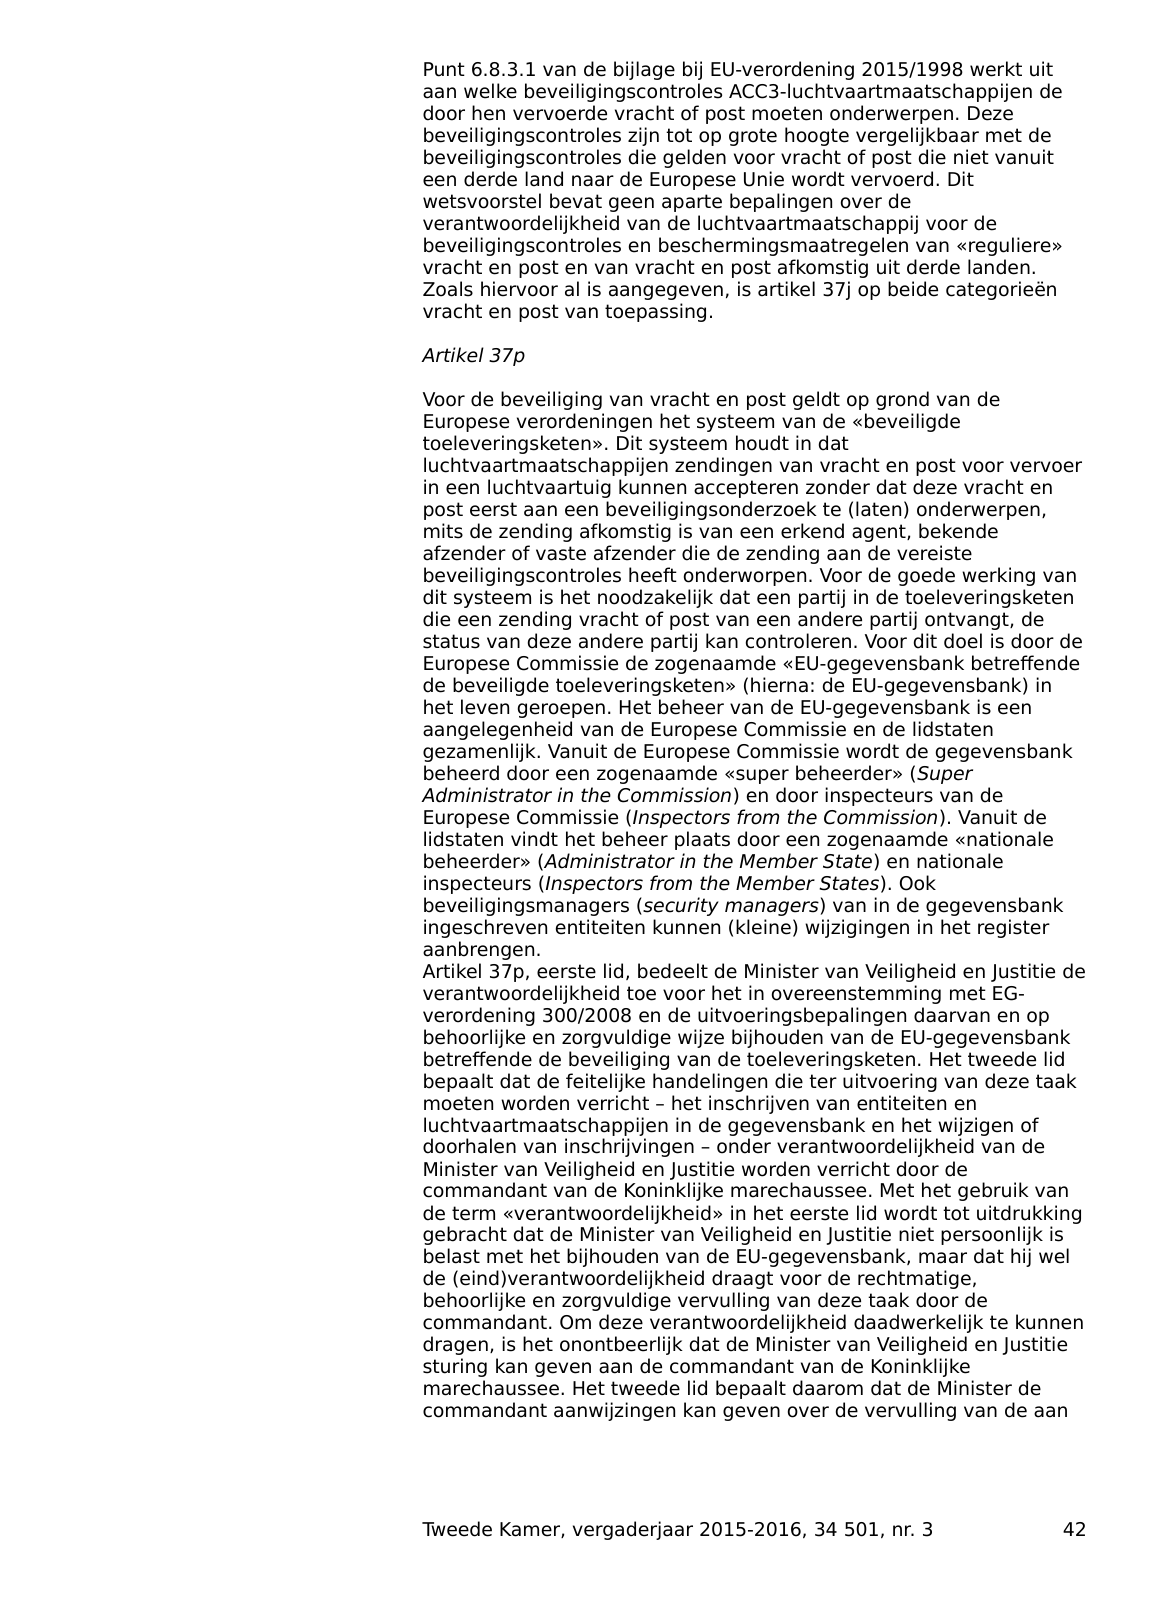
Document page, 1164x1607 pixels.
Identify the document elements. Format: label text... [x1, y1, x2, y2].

text Artikel 37p, eerste lid, bedeelt de Minister van Veiligheid en Justitie de verantwoordelijkheid toe voor het in overeenstemming met EG-verordening 300/2008 en de uitvoeringsbepalingen daarvan en op behoorlijke en zorgvuldige wijze bijhouden van de EU-gegevensbank betreffende de beveiliging van de toeleveringsketen. Het tweede lid bepaalt dat de feitelijke handelingen die ter uitvoering van deze taak moeten worden verricht – het inschrijven van entiteiten en luchtvaartmaatschappijen in de gegevensbank en het wijzigen of doorhalen van inschrijvingen – onder verantwoordelijkheid van de Minister van Veiligheid en Justitie worden verricht door de commandant van de Koninklijke marechaussee. Met het gebruik van de term «verantwoordelijkheid» in het eerste lid wordt tot uitdrukking gebracht dat de Minister van Veiligheid en Justitie niet persoonlijk is belast met het bijhouden van de EU-gegevensbank, maar dat hij wel de (eind)verantwoordelijkheid draagt voor de rechtmatige, behoorlijke en zorgvuldige vervulling van deze taak door de commandant. Om deze verantwoordelijkheid daadwerkelijk te kunnen dragen, is het onontbeerlijk dat de Minister van Veiligheid en Justitie sturing kan geven aan de commandant van de Koninklijke marechaussee. Het tweede lid bepaalt daarom dat de Minister de commandant aanwijzingen kan geven over de vervulling van de aan [422, 961, 1087, 1422]
subtitle Artikel 37p [422, 345, 1087, 367]
text Punt 6.8.3.1 van de bijlage bij EU-verordening 2015/1998 werkt uit aan welke beveiligingscontroles ACC3-luchtvaartmaatschappijen de door hen vervoerde vracht of post moeten onderwerpen. Deze beveiligingscontroles zijn tot op grote hoogte vergelijkbaar met de beveiligingscontroles die gelden voor vracht of post die niet vanuit een derde land naar de Europese Unie wordt vervoerd. Dit wetsvoorstel bevat geen aparte bepalingen over de verantwoordelijkheid van de luchtvaartmaatschappij voor de beveiligingscontroles en beschermingsmaatregelen van «reguliere» vracht en post en van vracht en post afkomstig uit derde landen. Zoals hiervoor al is aangegeven, is artikel 37j op beide categorieën vracht en post van toepassing. [422, 59, 1087, 323]
text Voor de beveiliging van vracht en post geldt op grond van de Europese verordeningen het systeem van de «beveiligde toeleveringsketen». Dit systeem houdt in dat luchtvaartmaatschappijen zendingen van vracht en post voor vervoer in een luchtvaartuig kunnen accepteren zonder dat deze vracht en post eerst aan een beveiligingsonderzoek te (laten) onderwerpen, mits de zending afkomstig is van een erkend agent, bekende afzender of vaste afzender die de zending aan de vereiste beveiligingscontroles heeft onderworpen. Voor de goede werking van dit systeem is het noodzakelijk dat een partij in de toeleveringsketen die een zending vracht of post van een andere partij ontvangt, de status van deze andere partij kan controleren. Voor dit doel is door de Europese Commissie de zogenaamde «EU-gegevensbank betreffende de beveiligde toeleveringsketen» (hierna: de EU-gegevensbank) in het leven geroepen. Het beheer van de EU-gegevensbank is een aangelegenheid van de Europese Commissie en de lidstaten gezamenlijk. Vanuit de Europese Commissie wordt de gegevensbank beheerd door een zogenaamde «super beheerder» (Super Administrator in the Commission) en door inspecteurs van de Europese Commissie (Inspectors from the Commission). Vanuit de lidstaten vindt het beheer plaats door een zogenaamde «nationale beheerder» (Administrator in the Member State) en nationale inspecteurs (Inspectors from the Member States). Ook beveiligingsmanagers (security managers) van in de gegevensbank ingeschreven entiteiten kunnen (kleine) wijzigingen in het register aanbrengen. [422, 389, 1087, 961]
